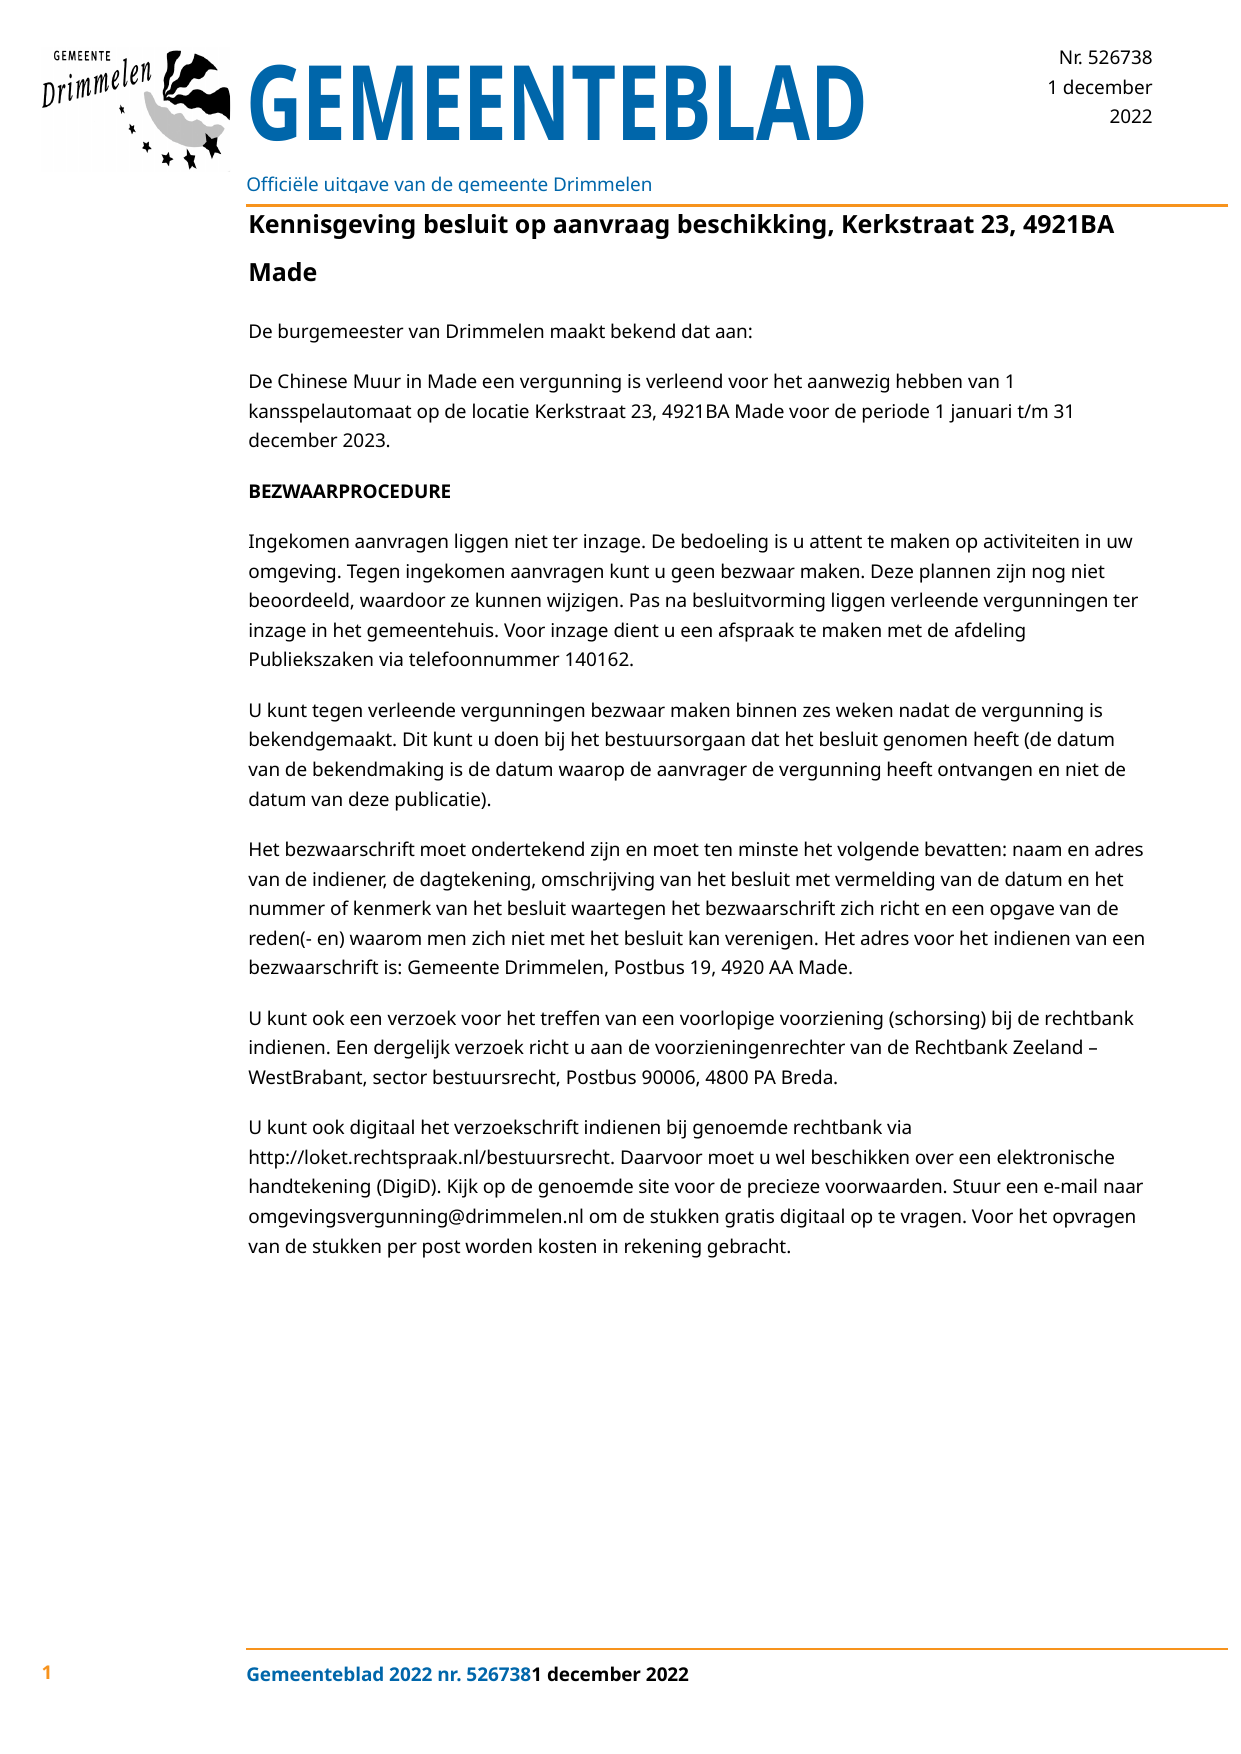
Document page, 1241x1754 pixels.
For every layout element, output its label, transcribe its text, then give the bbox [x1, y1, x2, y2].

text U kunt ook digitaal het verzoekschrift indienen bij genoemde rechtbank via http://loket.rechtspraak.nl/bestuursrecht. Daarvoor moet u wel beschikken over een elektronische handtekening (DigiD). Kijk op de genoemde site voor de precieze voorwaarden. Stuur een e-mail naar omgevingsvergunning@drimmelen.nl om de stukken gratis digitaal op te vragen. Voor het opvragen van de stukken per post worden kosten in rekening gebracht. [248, 1114, 1152, 1259]
text BEZWAARPROCEDURE [248, 478, 1152, 504]
text Kennisgeving besluit op aanvraag beschikking, Kerkstraat 23, 4921BA Made [248, 207, 1152, 288]
text U kunt ook een verzoek voor het treffen van een voorlopige voorziening (schorsing) bij de rechtbank indienen. Een dergelijk verzoek richt u aan de voorzieningenrechter van de Rechtbank Zeeland – WestBrabant, sector bestuursrecht, Postbus 90006, 4800 PA Breda. [248, 1005, 1152, 1090]
text De burgemeester van Drimmelen maakt bekend dat aan: [248, 318, 1152, 344]
text Het bezwaarschrift moet ondertekend zijn en moet ten minste het volgende bevatten: naam en adres van de indiener, de dagtekening, omschrijving van het besluit met vermelding van de datum en het nummer of kenmerk van het besluit waartegen het bezwaarschrift zich richt en een opgave van de reden(- en) waarom men zich niet met het besluit kan verenigen. Het adres voor het indienen van een bezwaarschrift is: Gemeente Drimmelen, Postbus 19, 4920 AA Made. [248, 836, 1152, 980]
text U kunt tegen verleende vergunningen bezwaar maken binnen zes weken nadat de vergunning is bekendgemaakt. Dit kunt u doen bij het bestuursorgaan dat het besluit genomen heeft (de datum van de bekendmaking is de datum waarop de aanvrager de vergunning heeft ontvangen en niet de datum van deze publicatie). [248, 697, 1152, 812]
picture [41, 47, 231, 172]
text De Chinese Muur in Made een vergunning is verleend voor het aanwezig hebben van 1 kansspelautomaat op de locatie Kerkstraat 23, 4921BA Made voor de periode 1 januari t/m 31 december 2023. [248, 368, 1152, 453]
text Ingekomen aanvragen liggen niet ter inzage. De bedoeling is u attent te maken op activiteiten in uw omgeving. Tegen ingekomen aanvragen kunt u geen bezwaar maken. Deze plannen zijn nog niet beoordeeld, waardoor ze kunnen wijzigen. Pas na besluitvorming liggen verleende vergunningen ter inzage in het gemeentehuis. Voor inzage dient u een afspraak te maken met de afdeling Publiekszaken via telefoonnummer 140162. [248, 528, 1152, 672]
